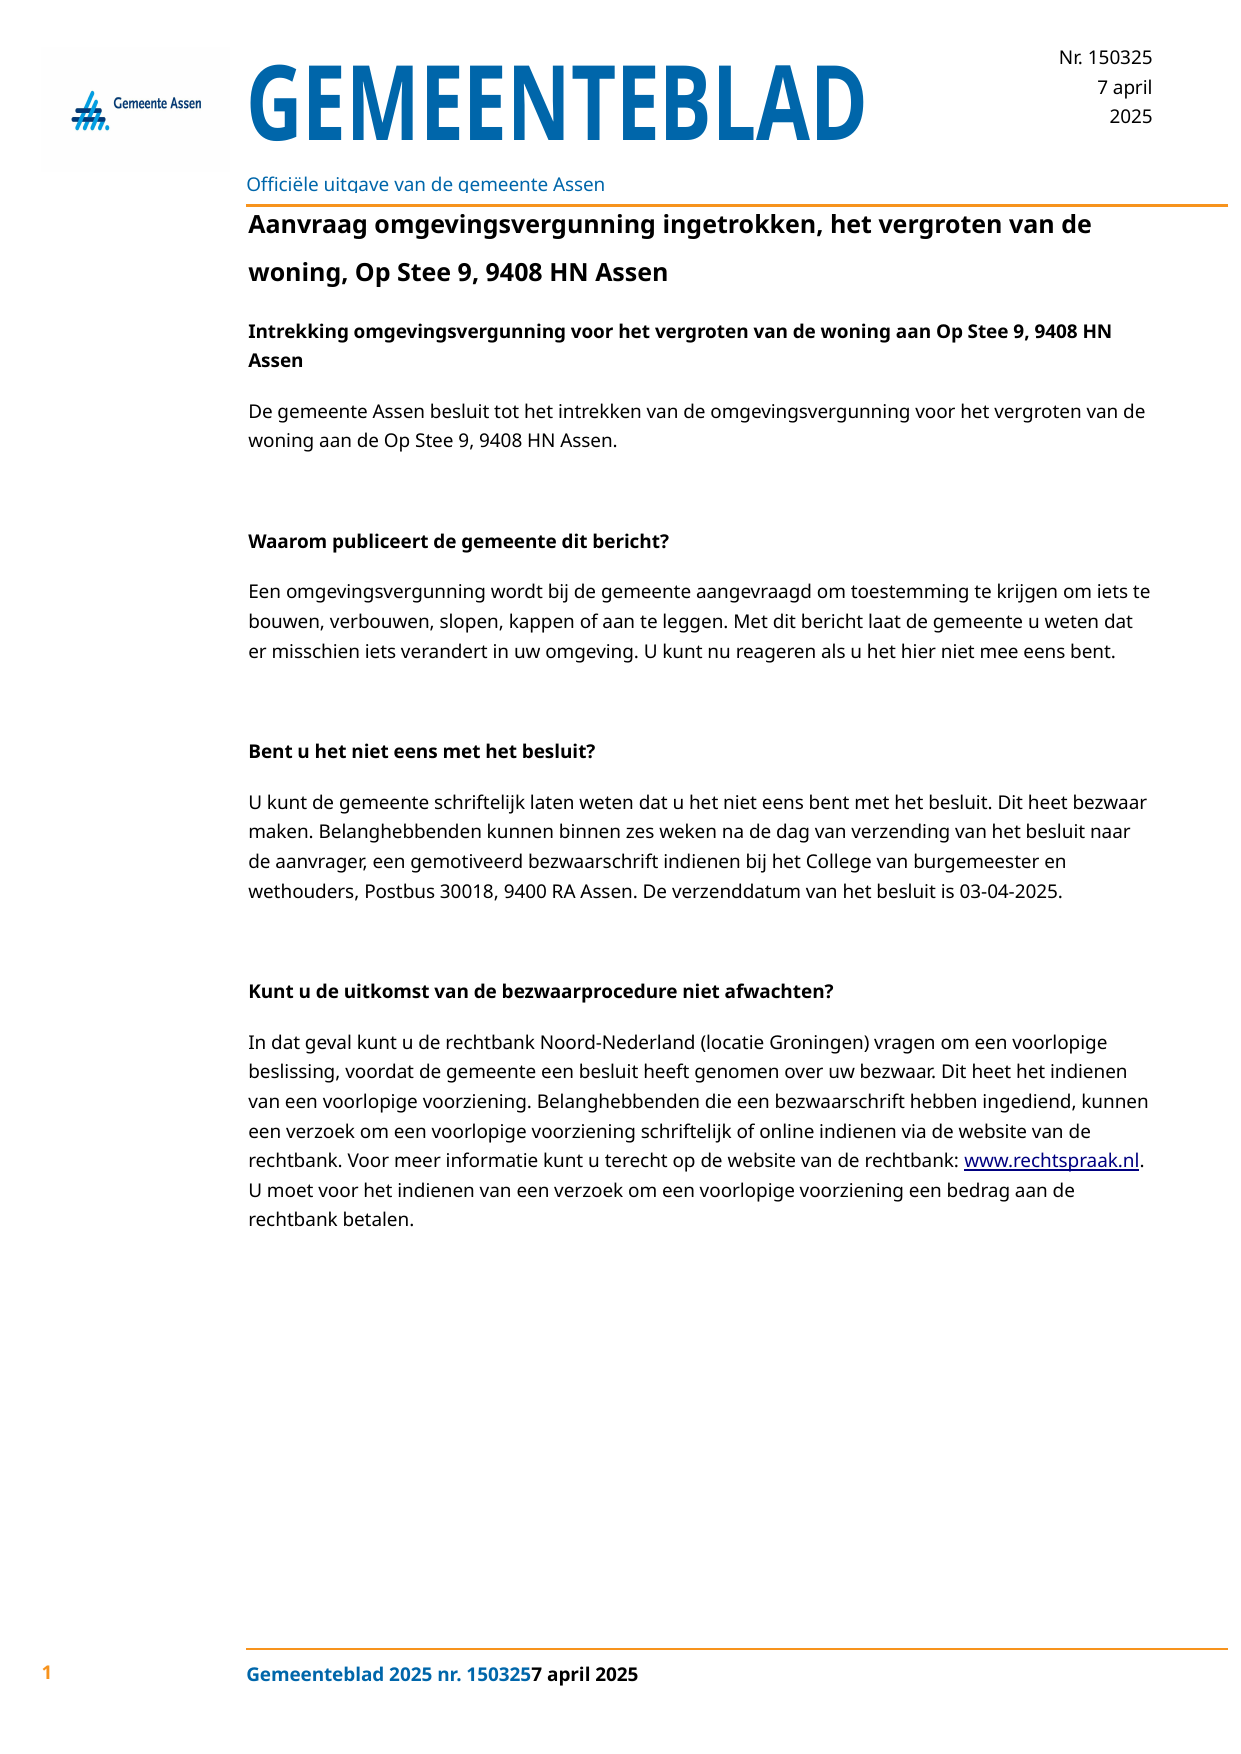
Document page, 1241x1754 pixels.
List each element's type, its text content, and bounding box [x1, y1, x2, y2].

text Waarom publiceert de gemeente dit bericht? [248, 528, 1152, 554]
text In dat geval kunt u de rechtbank Noord-Nederland (locatie Groningen) vragen om een voorlopige beslissing, voordat de gemeente een besluit heeft genomen over uw bezwaar. Dit heet het indienen van een voorlopige voorziening. Belanghebbenden die een bezwaarschrift hebben ingediend, kunnen een verzoek om een voorlopige voorziening schriftelijk of online indienen via de website van de rechtbank. Voor meer informatie kunt u terecht op de website van de rechtbank: www.rechtspraak.nl. U moet voor het indienen van een verzoek om een voorlopige voorziening een bedrag aan de rechtbank betalen. [248, 1029, 1152, 1232]
text Aanvraag omgevingsvergunning ingetrokken, het vergroten van de woning, Op Stee 9, 9408 HN Assen [248, 207, 1152, 288]
text De gemeente Assen besluit tot het intrekken van de omgevingsvergunning voor het vergroten van de woning aan de Op Stee 9, 9408 HN Assen. [248, 398, 1152, 453]
text Kunt u de uitkomst van de bezwaarprocedure niet afwachten? [248, 979, 1152, 1004]
picture [41, 47, 231, 172]
text Intrekking omgevingsvergunning voor het vergroten van de woning aan Op Stee 9, 9408 HN Assen [248, 318, 1152, 373]
text Een omgevingsvergunning wordt bij de gemeente aangevraagd om toestemming te krijgen om iets te bouwen, verbouwen, slopen, kappen of aan te leggen. Met dit bericht laat de gemeente u weten dat er misschien iets verandert in uw omgeving. U kunt nu reageren als u het hier niet mee eens bent. [248, 579, 1152, 664]
text Bent u het niet eens met het besluit? [248, 739, 1152, 764]
text U kunt de gemeente schriftelijk laten weten dat u het niet eens bent met het besluit. Dit heet bezwaar maken. Belanghebbenden kunnen binnen zes weken na de dag van verzending van het besluit naar de aanvrager, een gemotiveerd bezwaarschrift indienen bij het College van burgemeester en wethouders, Postbus 30018, 9400 RA Assen. De verzenddatum van het besluit is 03-04-2025. [248, 789, 1152, 904]
